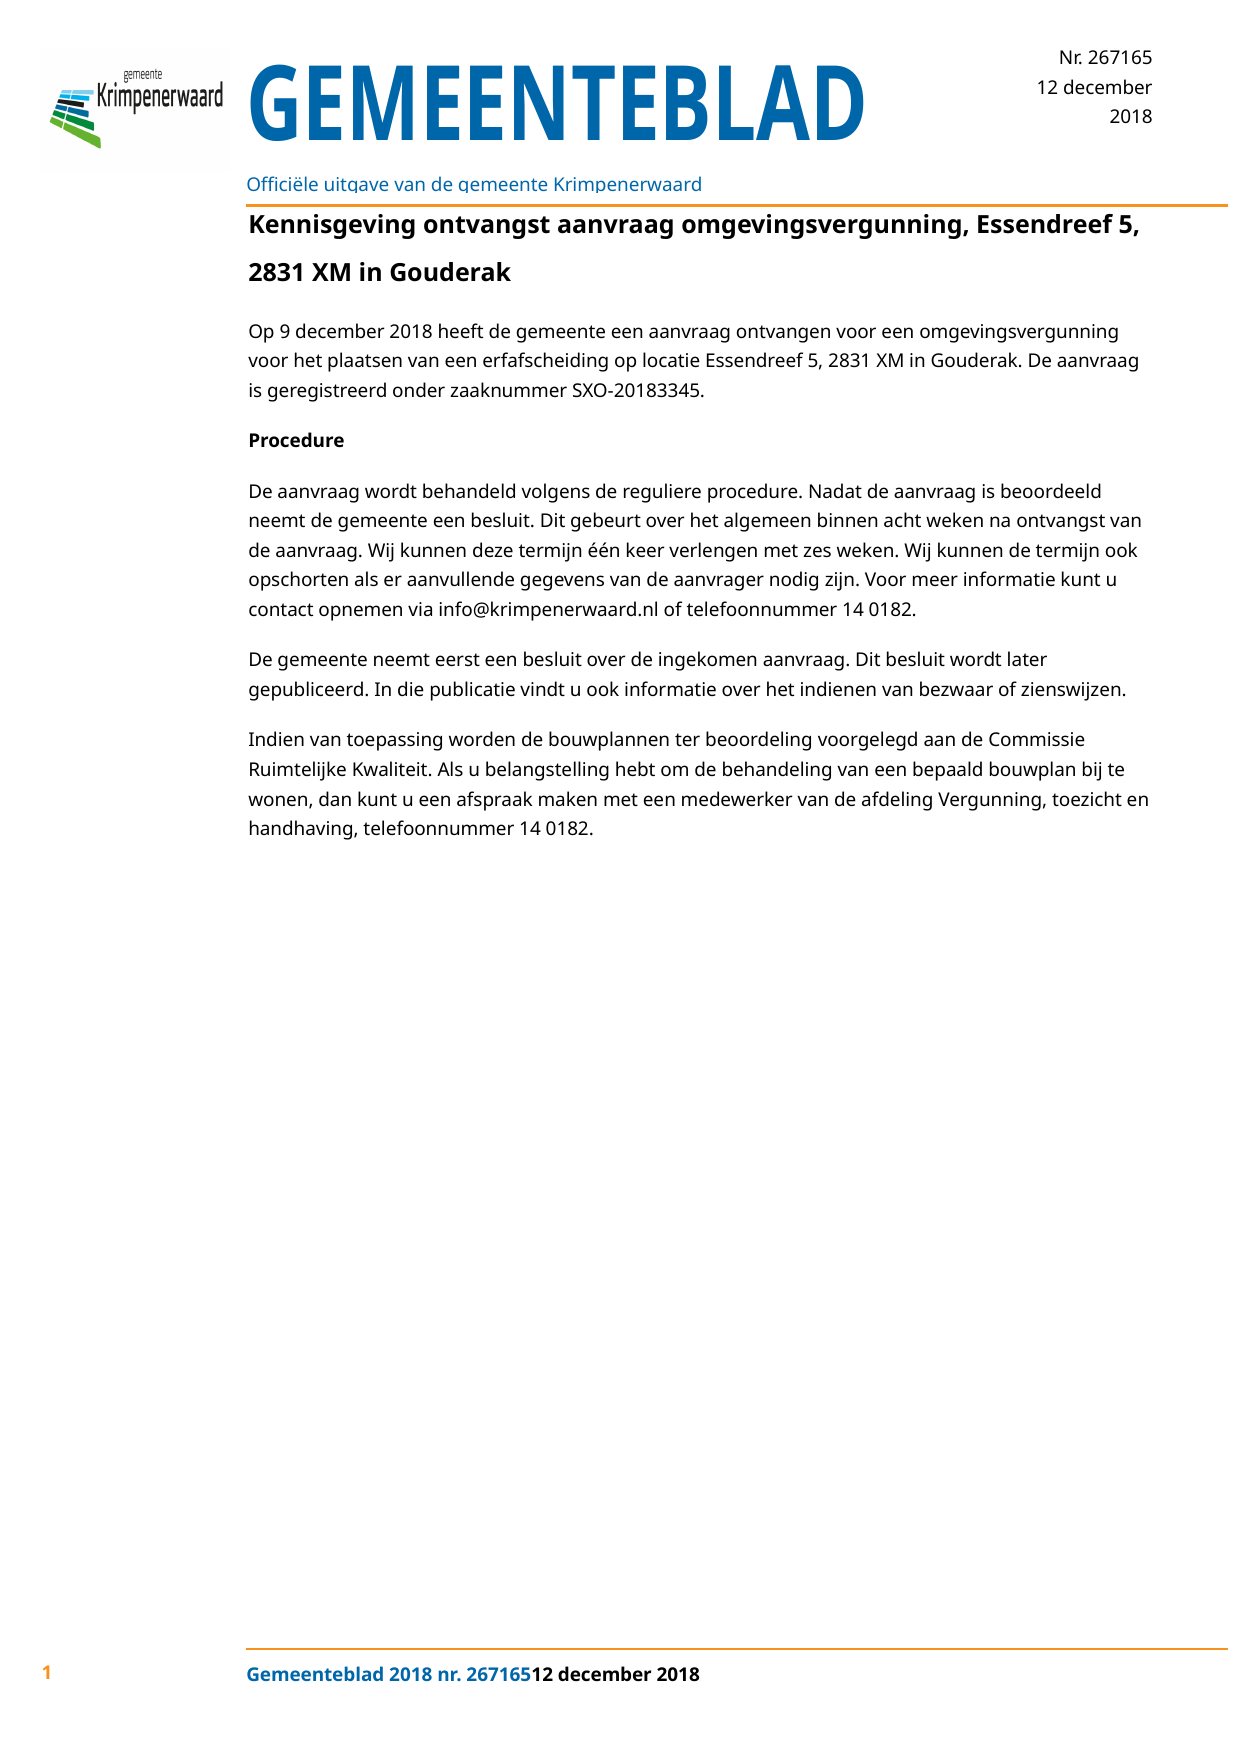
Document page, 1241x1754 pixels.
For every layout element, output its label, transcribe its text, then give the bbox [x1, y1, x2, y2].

text De aanvraag wordt behandeld volgens de reguliere procedure. Nadat de aanvraag is beoordeeld neemt de gemeente een besluit. Dit gebeurt over het algemeen binnen acht weken na ontvangst van de aanvraag. Wij kunnen deze termijn één keer verlengen met zes weken. Wij kunnen de termijn ook opschorten als er aanvullende gegevens van de aanvrager nodig zijn. Voor meer informatie kunt u contact opnemen via info@krimpenerwaard.nl of telefoonnummer 14 0182. [248, 478, 1152, 622]
text Kennisgeving ontvangst aanvraag omgevingsvergunning, Essendreef 5, 2831 XM in Gouderak [248, 207, 1152, 288]
text De gemeente neemt eerst een besluit over de ingekomen aanvraag. Dit besluit wordt later gepubliceerd. In die publicatie vindt u ook informatie over het indienen van bezwaar of zienswijzen. [248, 647, 1152, 702]
text Indien van toepassing worden de bouwplannen ter beoordeling voorgelegd aan de Commissie Ruimtelijke Kwaliteit. Als u belangstelling hebt om de behandeling van een bepaald bouwplan bij te wonen, dan kunt u een afspraak maken met een medewerker van de afdeling Vergunning, toezicht en handhaving, telefoonnummer 14 0182. [248, 727, 1152, 841]
text Procedure [248, 427, 1152, 453]
text Op 9 december 2018 heeft de gemeente een aanvraag ontvangen voor een omgevingsvergunning voor het plaatsen van een erfafscheiding op locatie Essendreef 5, 2831 XM in Gouderak. De aanvraag is geregistreerd onder zaaknummer SXO-20183345. [248, 318, 1152, 403]
picture [41, 47, 231, 172]
